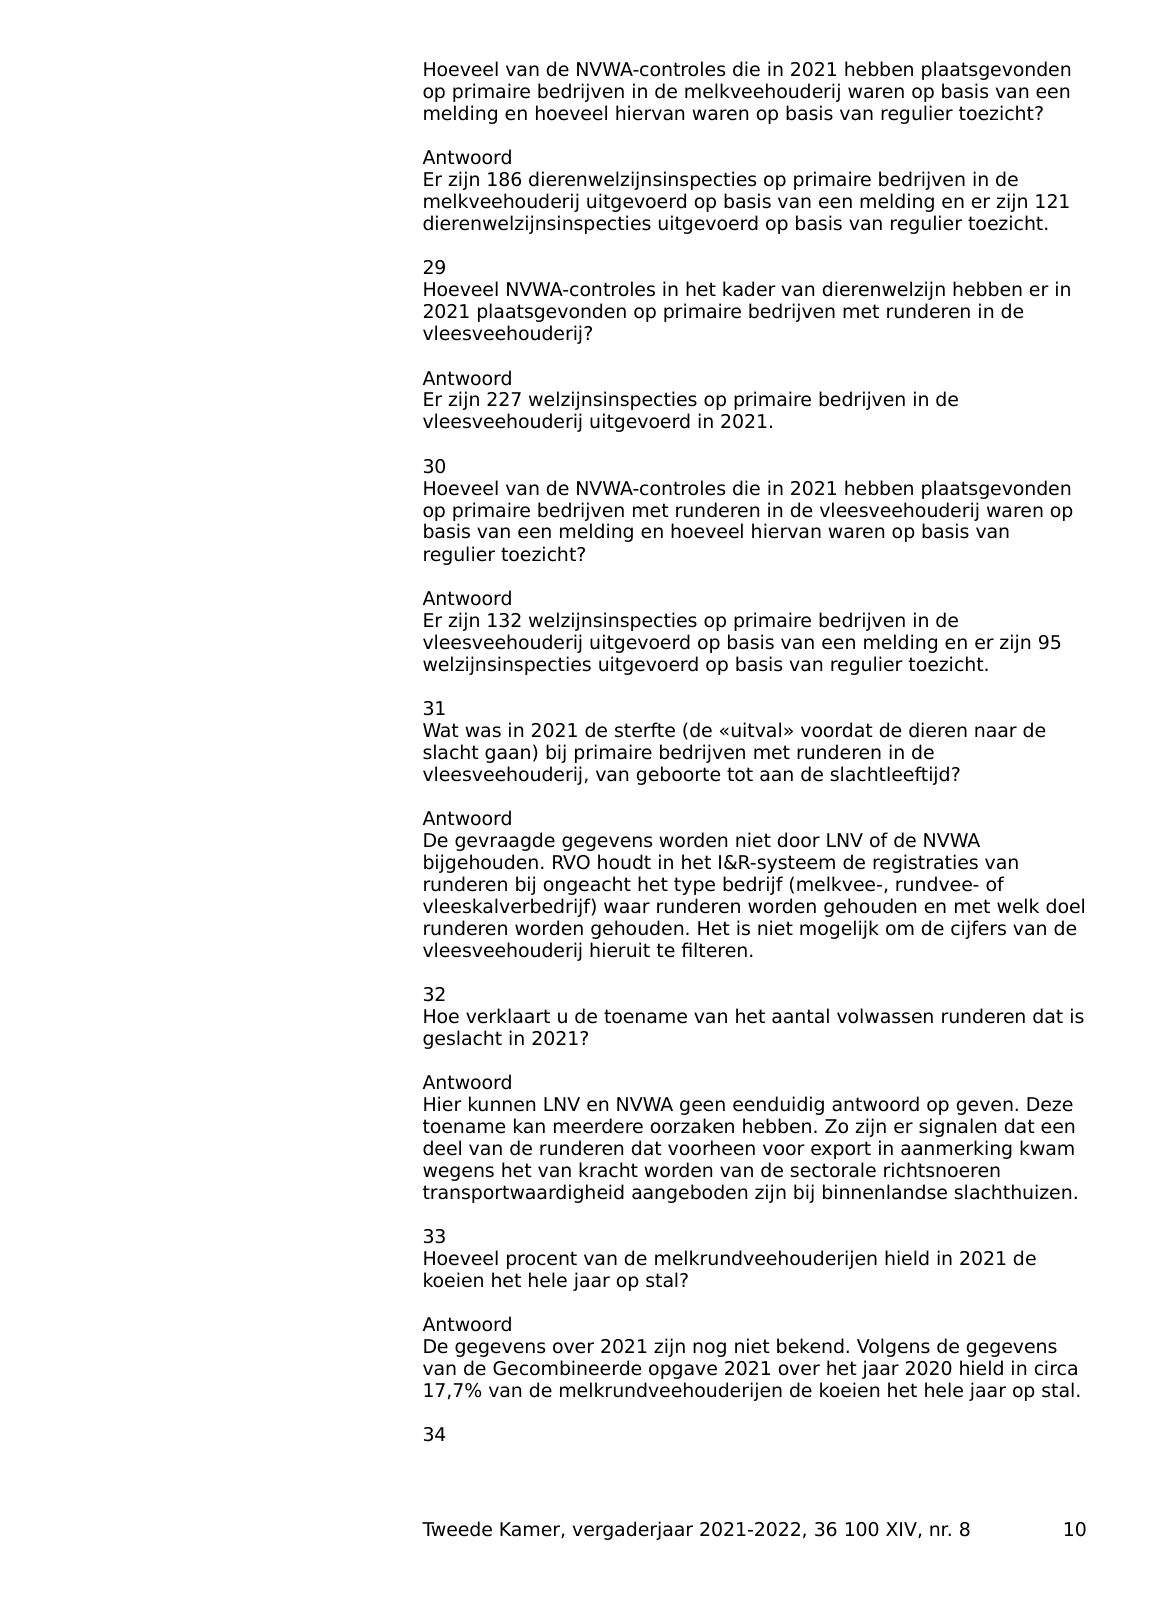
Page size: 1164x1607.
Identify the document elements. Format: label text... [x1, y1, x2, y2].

text 32 [422, 984, 1087, 1006]
text Antwoord [422, 1314, 1087, 1336]
text Hoeveel van de NVWA-controles die in 2021 hebben plaatsgevonden op primaire bedrijven met runderen in de vleesveehouderij waren op basis van een melding en hoeveel hiervan waren op basis van regulier toezicht? [422, 477, 1087, 565]
text 29 [422, 257, 1087, 279]
text 30 [422, 456, 1087, 477]
text Er zijn 132 welzijnsinspecties op primaire bedrijven in de vleesveehouderij uitgevoerd op basis van een melding en er zijn 95 welzijnsinspecties uitgevoerd op basis van regulier toezicht. [422, 609, 1087, 676]
text Antwoord [422, 1072, 1087, 1094]
text Antwoord [422, 147, 1087, 169]
text Hoe verklaart u de toename van het aantal volwassen runderen dat is geslacht in 2021? [422, 1006, 1087, 1050]
text Wat was in 2021 de sterfte (de «uitval» voordat de dieren naar de slacht gaan) bij primaire bedrijven met runderen in de vleesveehouderij, van geboorte tot aan de slachtleeftijd? [422, 720, 1087, 786]
text Hoeveel procent van de melkrundveehouderijen hield in 2021 de koeien het hele jaar op stal? [422, 1248, 1087, 1292]
text 31 [422, 698, 1087, 720]
text Antwoord [422, 588, 1087, 609]
text 34 [422, 1424, 1087, 1446]
text Hier kunnen LNV en NVWA geen eenduidig antwoord op geven. Deze toename kan meerdere oorzaken hebben. Zo zijn er signalen dat een deel van de runderen dat voorheen voor export in aanmerking kwam wegens het van kracht worden van de sectorale richtsnoeren transportwaardigheid aangeboden zijn bij binnenlandse slachthuizen. [422, 1094, 1087, 1204]
text Antwoord [422, 367, 1087, 389]
text Er zijn 227 welzijnsinspecties op primaire bedrijven in de vleesveehouderij uitgevoerd in 2021. [422, 389, 1087, 433]
text De gevraagde gegevens worden niet door LNV of de NVWA bijgehouden. RVO houdt in het I&R-systeem de registraties van runderen bij ongeacht het type bedrijf (melkvee-, rundvee- of vleeskalverbedrijf) waar runderen worden gehouden en met welk doel runderen worden gehouden. Het is niet mogelijk om de cijfers van de vleesveehouderij hieruit te filteren. [422, 830, 1087, 962]
text Antwoord [422, 808, 1087, 830]
text Hoeveel van de NVWA-controles die in 2021 hebben plaatsgevonden op primaire bedrijven in de melkveehouderij waren op basis van een melding en hoeveel hiervan waren op basis van regulier toezicht? [422, 59, 1087, 125]
text Hoeveel NVWA-controles in het kader van dierenwelzijn hebben er in 2021 plaatsgevonden op primaire bedrijven met runderen in de vleesveehouderij? [422, 279, 1087, 345]
text 33 [422, 1226, 1087, 1248]
text De gegevens over 2021 zijn nog niet bekend. Volgens de gegevens van de Gecombineerde opgave 2021 over het jaar 2020 hield in circa 17,7% van de melkrundveehouderijen de koeien het hele jaar op stal. [422, 1336, 1087, 1402]
text Er zijn 186 dierenwelzijnsinspecties op primaire bedrijven in de melkveehouderij uitgevoerd op basis van een melding en er zijn 121 dierenwelzijnsinspecties uitgevoerd op basis van regulier toezicht. [422, 169, 1087, 235]
